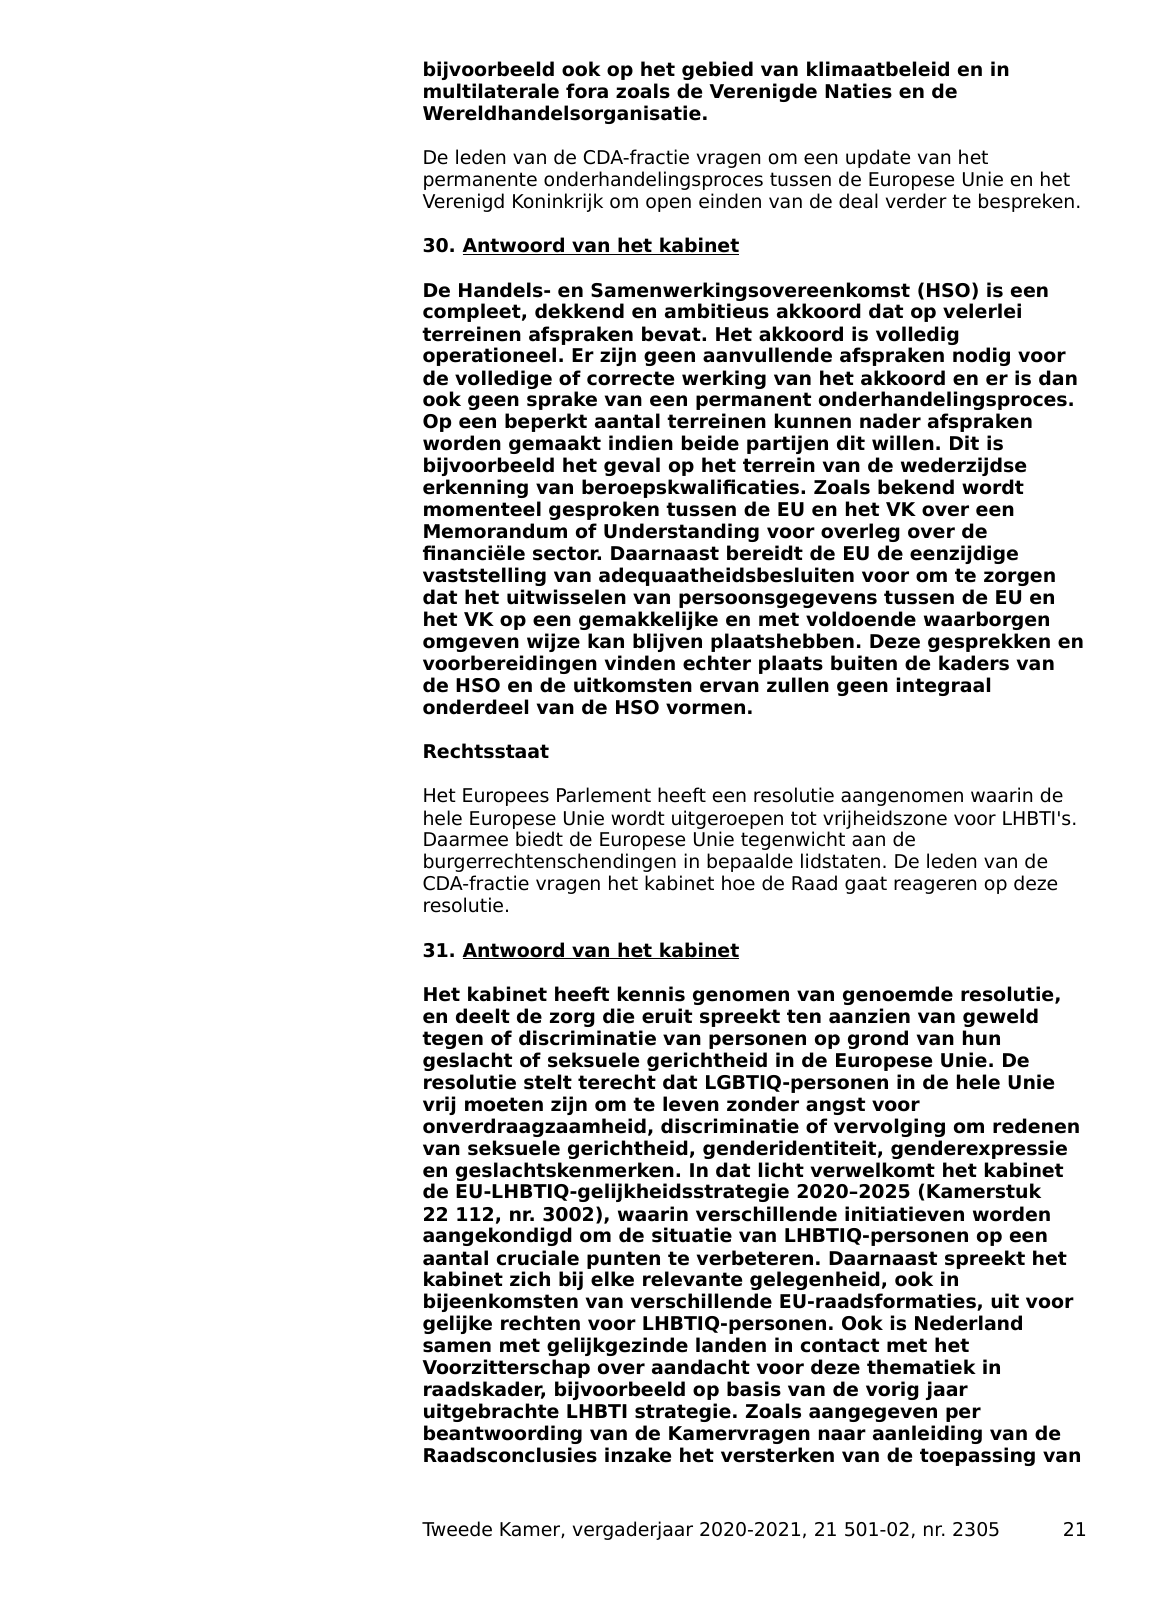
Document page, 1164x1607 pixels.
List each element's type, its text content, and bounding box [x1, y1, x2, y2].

subtitle 30. Antwoord van het kabinet [422, 235, 1087, 257]
text Het Europees Parlement heeft een resolutie aangenomen waarin de hele Europese Unie wordt uitgeroepen tot vrijheidszone voor LHBTI's. Daarmee biedt de Europese Unie tegenwicht aan de burgerrechtenschendingen in bepaalde lidstaten. De leden van de CDA-fractie vragen het kabinet hoe de Raad gaat reageren op deze resolutie. [422, 785, 1087, 917]
subtitle Rechtsstaat [422, 741, 1087, 763]
text De leden van de CDA-fractie vragen om een update van het permanente onderhandelingsproces tussen de Europese Unie en het Verenigd Koninkrijk om open einden van de deal verder te bespreken. [422, 147, 1087, 213]
text Het kabinet heeft kennis genomen van genoemde resolutie, en deelt de zorg die eruit spreekt ten aanzien van geweld tegen of discriminatie van personen op grond van hun geslacht of seksuele gerichtheid in de Europese Unie. De resolutie stelt terecht dat LGBTIQ-personen in de hele Unie vrij moeten zijn om te leven zonder angst voor onverdraagzaamheid, discriminatie of vervolging om redenen van seksuele gerichtheid, genderidentiteit, genderexpressie en geslachtskenmerken. In dat licht verwelkomt het kabinet de EU-LHBTIQ-gelijkheidsstrategie 2020–2025 (Kamerstuk 22 112, nr. 3002), waarin verschillende initiatieven worden aangekondigd om de situatie van LHBTIQ-personen op een aantal cruciale punten te verbeteren. Daarnaast spreekt het kabinet zich bij elke relevante gelegenheid, ook in bijeenkomsten van verschillende EU-raadsformaties, uit voor gelijke rechten voor LHBTIQ-personen. Ook is Nederland samen met gelijkgezinde landen in contact met het Voorzitterschap over aandacht voor deze thematiek in raadskader, bijvoorbeeld op basis van de vorig jaar uitgebrachte LHBTI strategie. Zoals aangegeven per beantwoording van de Kamervragen naar aanleiding van de Raadsconclusies inzake het versterken van de toepassing van [422, 984, 1087, 1467]
text bijvoorbeeld ook op het gebied van klimaatbeleid en in multilaterale fora zoals de Verenigde Naties en de Wereldhandelsorganisatie. [422, 59, 1087, 125]
text De Handels- en Samenwerkingsovereenkomst (HSO) is een compleet, dekkend en ambitieus akkoord dat op velerlei terreinen afspraken bevat. Het akkoord is volledig operationeel. Er zijn geen aanvullende afspraken nodig voor de volledige of correcte werking van het akkoord en er is dan ook geen sprake van een permanent onderhandelingsproces. Op een beperkt aantal terreinen kunnen nader afspraken worden gemaakt indien beide partijen dit willen. Dit is bijvoorbeeld het geval op het terrein van de wederzijdse erkenning van beroepskwalificaties. Zoals bekend wordt momenteel gesproken tussen de EU en het VK over een Memorandum of Understanding voor overleg over de financiële sector. Daarnaast bereidt de EU de eenzijdige vaststelling van adequaatheidsbesluiten voor om te zorgen dat het uitwisselen van persoonsgegevens tussen de EU en het VK op een gemakkelijke en met voldoende waarborgen omgeven wijze kan blijven plaatshebben. Deze gesprekken en voorbereidingen vinden echter plaats buiten de kaders van de HSO en de uitkomsten ervan zullen geen integraal onderdeel van de HSO vormen. [422, 279, 1087, 719]
subtitle 31. Antwoord van het kabinet [422, 939, 1087, 961]
